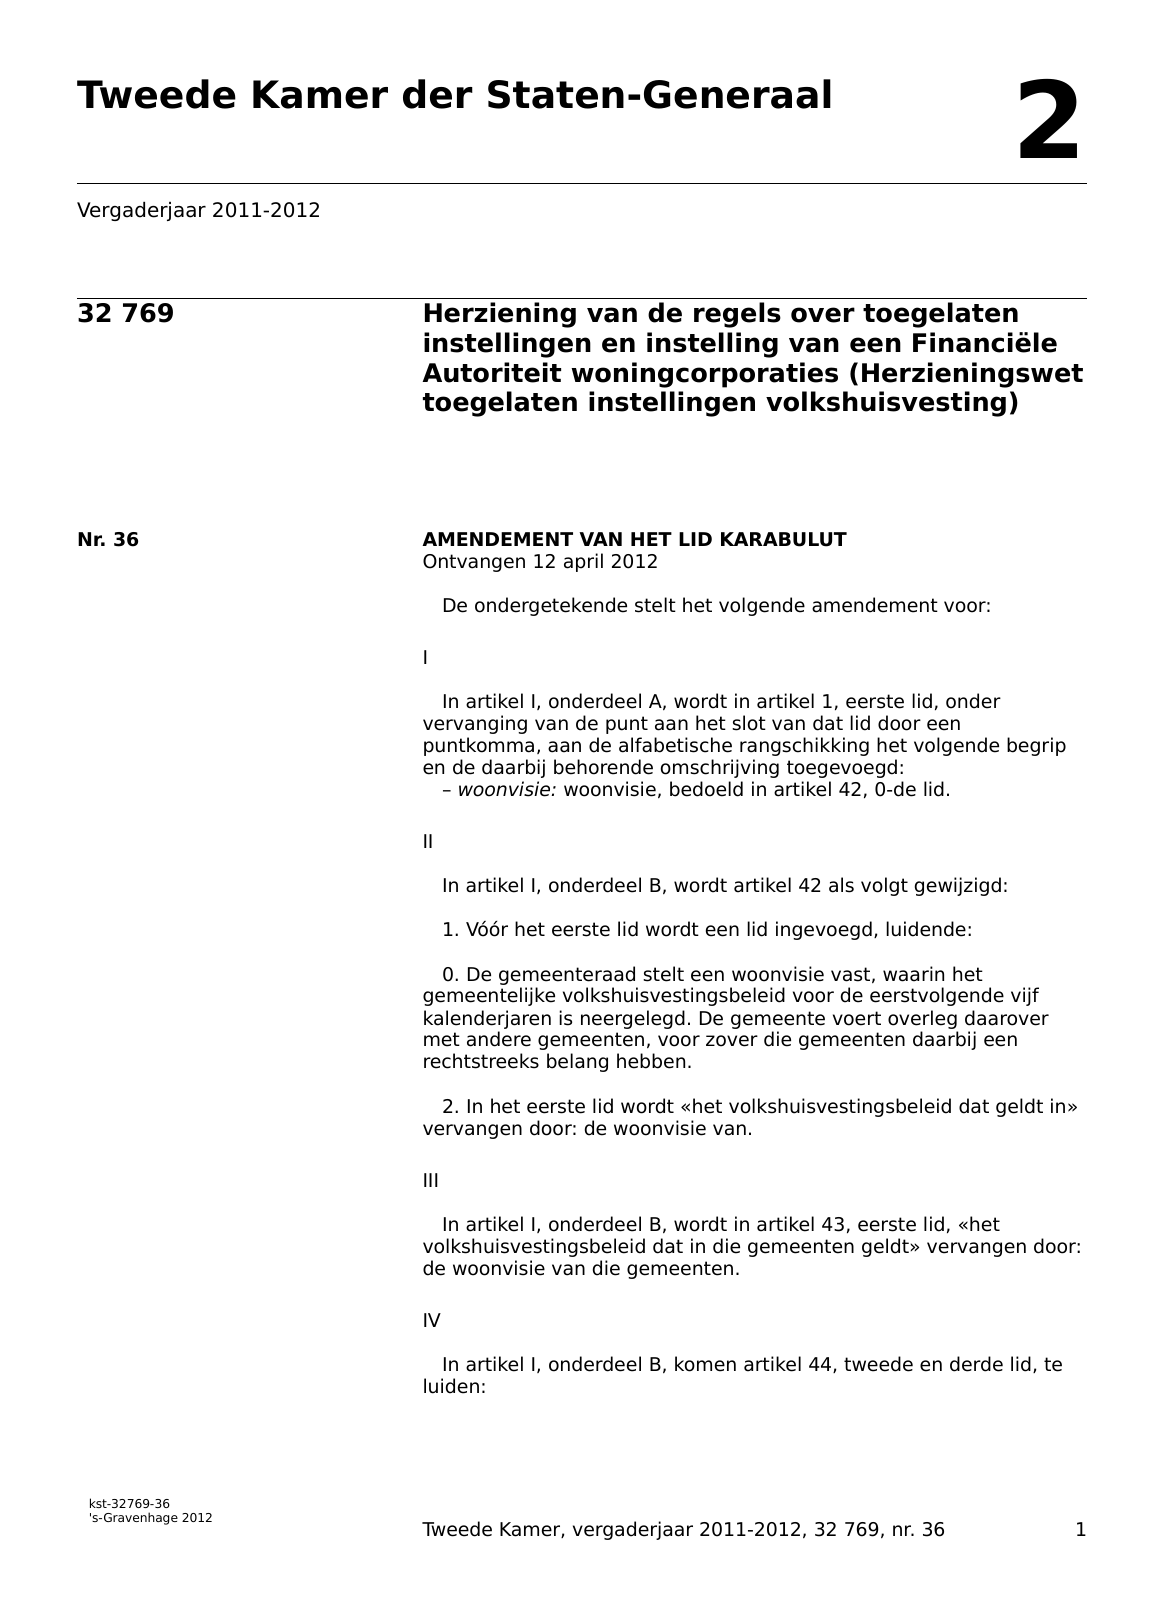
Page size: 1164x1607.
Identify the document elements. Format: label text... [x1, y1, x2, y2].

table_header 2 [886, 59, 1087, 183]
text In artikel I, onderdeel B, wordt in artikel 43, eerste lid, «het volkshuisvestingsbeleid dat in die gemeenten geldt» vervangen door: de woonvisie van die gemeenten. [422, 1214, 1087, 1279]
text De ondergetekende stelt het volgende amendement voor: [422, 595, 1087, 617]
text 1. Vóór het eerste lid wordt een lid ingevoegd, luidende: [422, 919, 1087, 941]
text In artikel I, onderdeel B, wordt artikel 42 als volgt gewijzigd: [422, 875, 1087, 897]
subtitle Nr. 36 AMENDEMENT VAN HET LID KARABULUT [77, 529, 1087, 551]
subtitle IV [422, 1309, 1087, 1332]
text In artikel I, onderdeel A, wordt in artikel 1, eerste lid, onder vervanging van de punt aan het slot van dat lid door een puntkomma, aan de alfabetische rangschikking het volgende begrip en de daarbij behorende omschrijving toegevoegd: [422, 691, 1087, 779]
table_cell Vergaderjaar 2011-2012 [77, 184, 1087, 298]
text In artikel I, onderdeel B, komen artikel 44, tweede en derde lid, te luiden: [422, 1354, 1087, 1398]
subtitle I [422, 647, 1087, 669]
table_header Tweede Kamer der Staten-Generaal [77, 59, 886, 183]
subtitle 32 769 Herziening van de regels over toegelaten instellingen en instelling van een Financiële Autoriteit woningcorporaties (Herzieningswet toegelaten instellingen volkshuisvesting) [77, 299, 1087, 418]
subtitle II [422, 831, 1087, 853]
subtitle III [422, 1169, 1087, 1191]
text 's-Gravenhage 2012 [88, 1511, 323, 1525]
text kst-32769-36 [88, 1497, 323, 1511]
text 2. In het eerste lid wordt «het volkshuisvestingsbeleid dat geldt in» vervangen door: de woonvisie van. [422, 1096, 1087, 1139]
text Ontvangen 12 april 2012 [422, 551, 1087, 573]
text – woonvisie: woonvisie, bedoeld in artikel 42, 0-de lid. [422, 779, 1087, 801]
text 0. De gemeenteraad stelt een woonvisie vast, waarin het gemeentelijke volkshuisvestingsbeleid voor de eerstvolgende vijf kalenderjaren is neergelegd. De gemeente voert overleg daarover met andere gemeenten, voor zover die gemeenten daarbij een rechtstreeks belang hebben. [422, 963, 1087, 1073]
